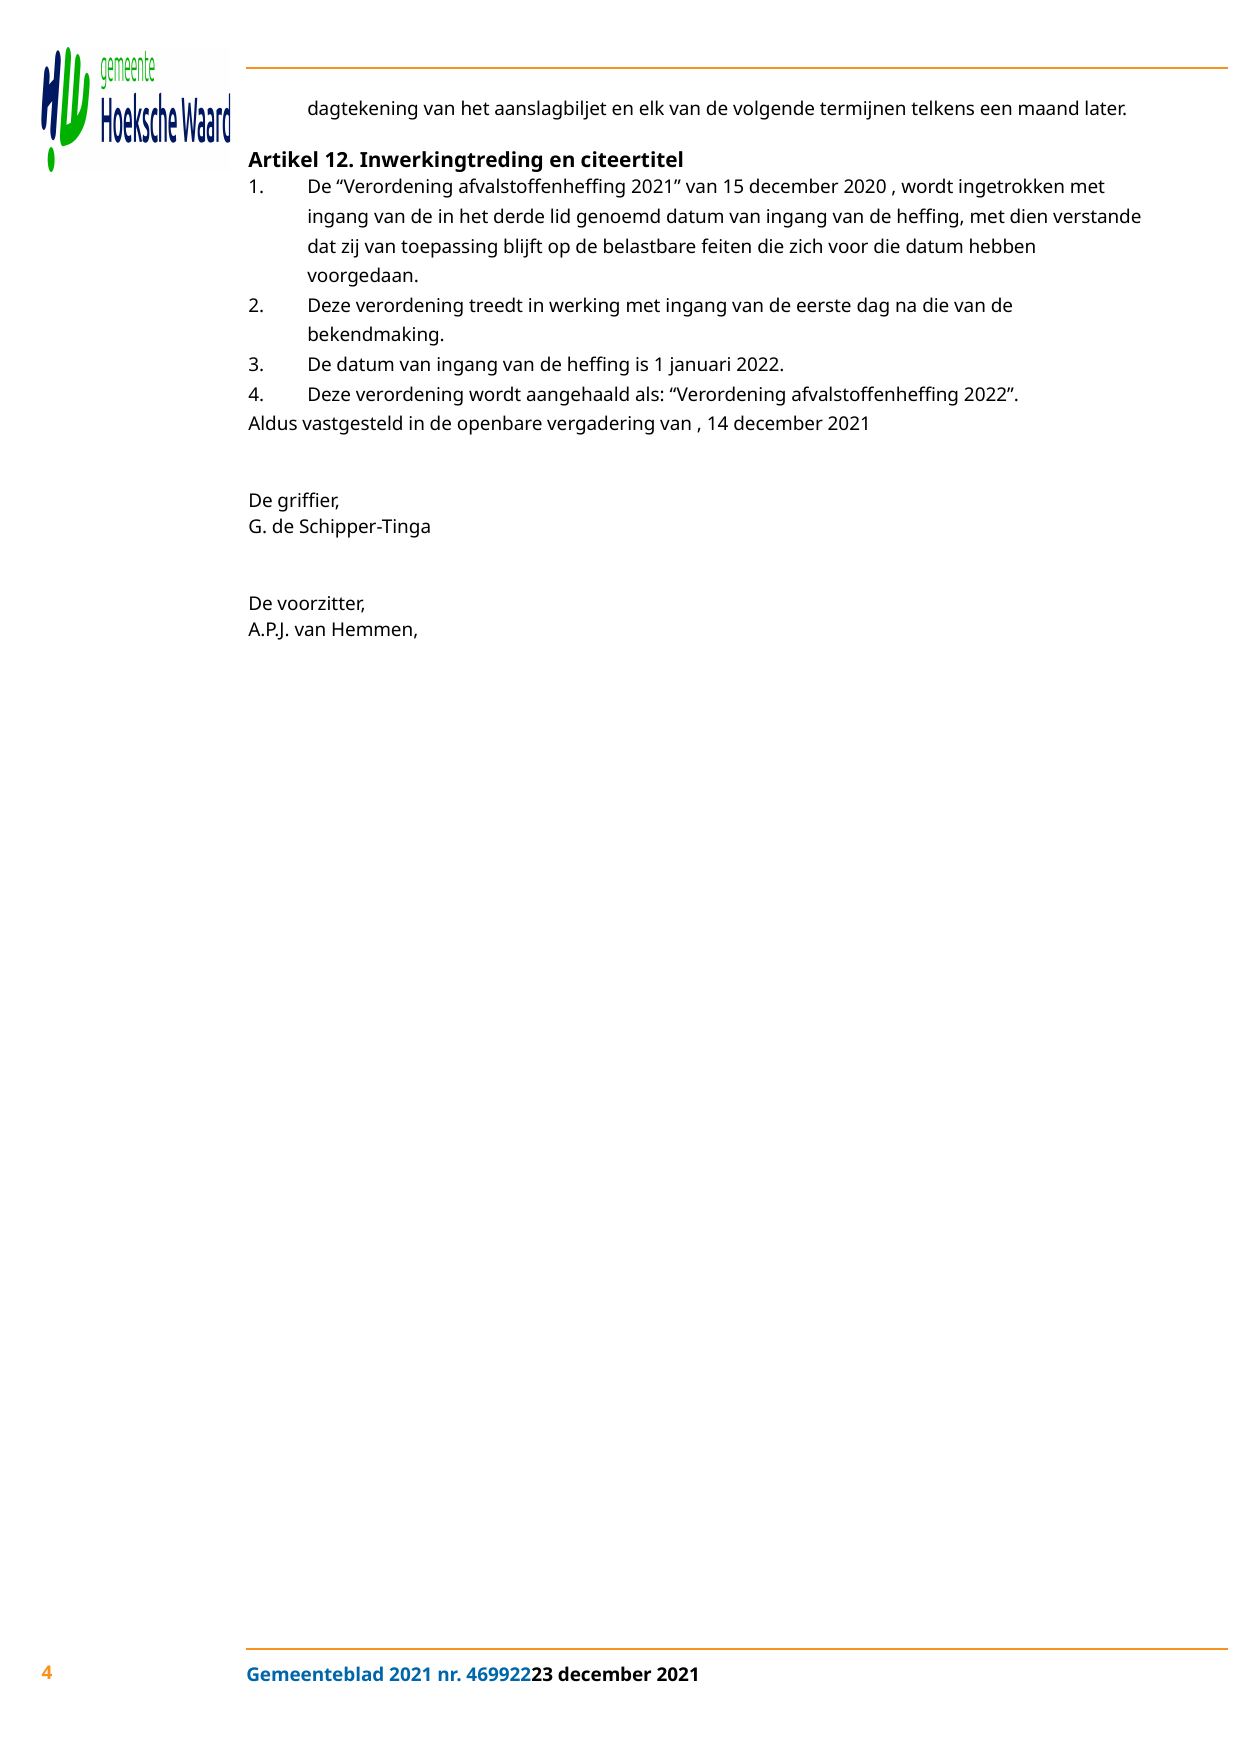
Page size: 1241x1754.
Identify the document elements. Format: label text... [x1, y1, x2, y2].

list De “Verordening afvalstoffenheffing 2021” van 15 december 2020 , wordt ingetrokken met ingang van de in het derde lid genoemd datum van ingang van de heffing, met dien verstande dat zij van toepassing blijft op de belastbare feiten die zich voor die datum hebben voorgedaan. [248, 174, 1152, 288]
list De datum van ingang van de heffing is 1 januari 2022. [248, 351, 1152, 377]
text De griffier, [248, 487, 1152, 513]
list dagtekening van het aanslagbiljet en elk van de volgende termijnen telkens een maand later. [248, 95, 1152, 121]
list Deze verordening wordt aangehaald als: “Verordening afvalstoffenheffing 2022”. [248, 381, 1152, 406]
text G. de Schipper-Tinga [248, 513, 1152, 539]
text De voorzitter, [248, 590, 1152, 616]
text Artikel 12. Inwerkingtreding en citeertitel [248, 145, 1152, 174]
text Aldus vastgesteld in de openbare vergadering van , 14 december 2021 [248, 410, 1152, 436]
text A.P.J. van Hemmen, [248, 616, 1152, 642]
list Deze verordening treedt in werking met ingang van de eerste dag na die van de bekendmaking. [248, 292, 1152, 347]
picture [41, 47, 231, 172]
